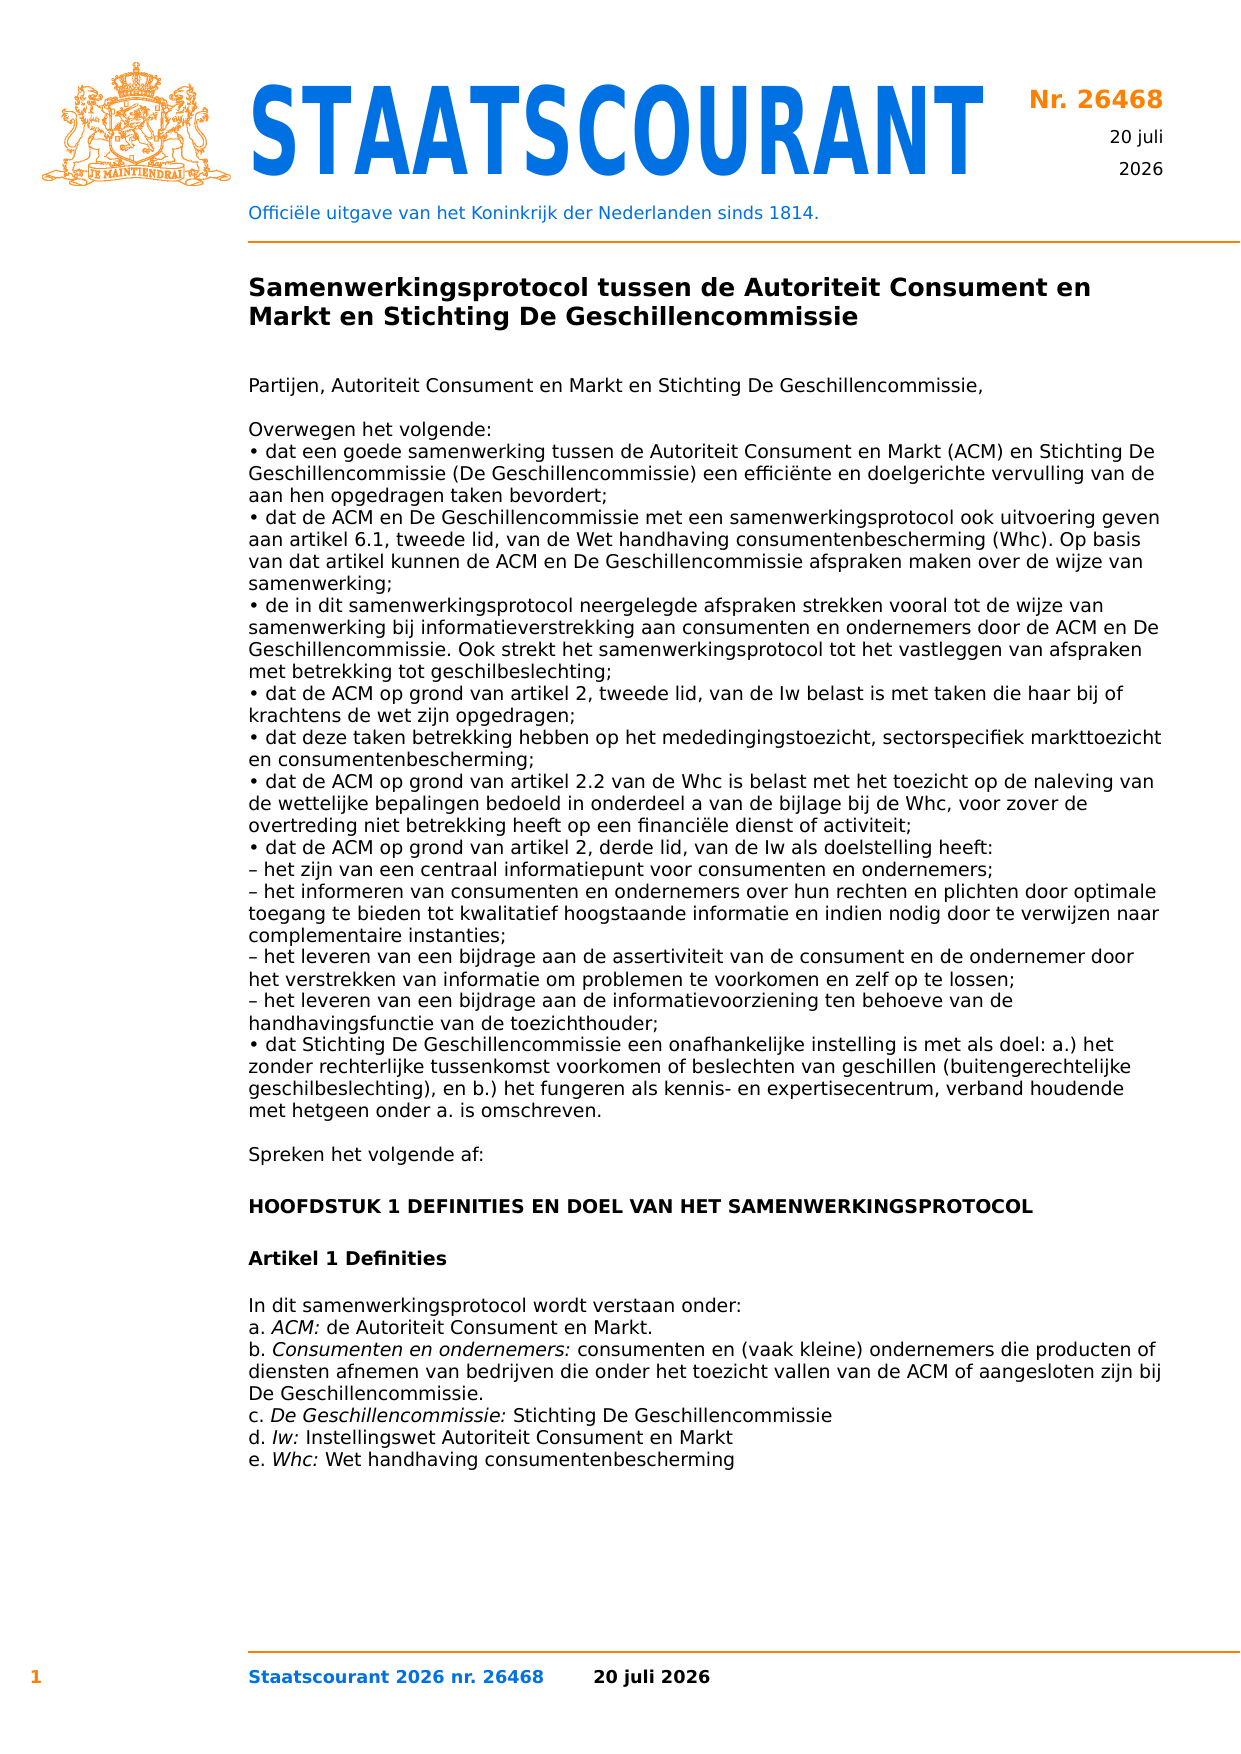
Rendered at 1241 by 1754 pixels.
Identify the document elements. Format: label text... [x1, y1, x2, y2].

text c. De Geschillencommissie: Stichting De Geschillencommissie [248, 1405, 1163, 1427]
table_header Nr. 26468 [998, 62, 1240, 121]
text d. Iw: Instellingswet Autoriteit Consument en Markt [248, 1427, 1163, 1449]
subtitle Artikel 1 Definities [248, 1248, 1163, 1270]
text • dat de ACM en De Geschillencommissie met een samenwerkingsprotocol ook uitvoering geven aan artikel 6.1, tweede lid, van de Wet handhaving consumentenbescherming (Whc). Op basis van dat artikel kunnen de ACM en De Geschillencommissie afspraken maken over de wijze van samenwerking; [248, 507, 1163, 595]
text • dat de ACM op grond van artikel 2, tweede lid, van de Iw belast is met taken die haar bij of krachtens de wet zijn opgedragen; [248, 683, 1163, 727]
table_cell 20 juli [998, 121, 1240, 153]
text • de in dit samenwerkingsprotocol neergelegde afspraken strekken vooral tot de wijze van samenwerking bij informatieverstrekking aan consumenten en ondernemers door de ACM en De Geschillencommissie. Ook strekt het samenwerkingsprotocol tot het vastleggen van afspraken met betrekking tot geschilbeslechting; [248, 595, 1163, 683]
text – het informeren van consumenten en ondernemers over hun rechten en plichten door optimale toegang te bieden tot kwalitatief hoogstaande informatie en indien nodig door te verwijzen naar complementaire instanties; [248, 881, 1163, 946]
text Spreken het volgende af: [248, 1144, 1163, 1166]
text Partijen, Autoriteit Consument en Markt en Stichting De Geschillencommissie, [248, 375, 1163, 397]
table_header STAATSCOURANT [248, 62, 998, 203]
table_cell Officiële uitgave van het Koninkrijk der Nederlanden sinds 1814. [248, 203, 1240, 241]
picture [41, 62, 231, 186]
subtitle Samenwerkingsprotocol tussen de Autoriteit Consument en Markt en Stichting De Geschillencommissie [248, 273, 1163, 331]
text a. ACM: de Autoriteit Consument en Markt. [248, 1317, 1163, 1339]
text • dat de ACM op grond van artikel 2, derde lid, van de Iw als doelstelling heeft: [248, 837, 1163, 858]
text – het zijn van een centraal informatiepunt voor consumenten en ondernemers; [248, 858, 1163, 881]
text • dat de ACM op grond van artikel 2.2 van de Whc is belast met het toezicht op de naleving van de wettelijke bepalingen bedoeld in onderdeel a van de bijlage bij de Whc, voor zover de overtreding niet betrekking heeft op een financiële dienst of activiteit; [248, 771, 1163, 837]
text – het leveren van een bijdrage aan de assertiviteit van de consument en de ondernemer door het verstrekken van informatie om problemen te voorkomen en zelf op te lossen; [248, 946, 1163, 990]
text e. Whc: Wet handhaving consumentenbescherming [248, 1449, 1163, 1471]
text Overwegen het volgende: [248, 419, 1163, 441]
table_cell 2026 [998, 153, 1240, 203]
text • dat een goede samenwerking tussen de Autoriteit Consument en Markt (ACM) en Stichting De Geschillencommissie (De Geschillencommissie) een efficiënte en doelgerichte vervulling van de aan hen opgedragen taken bevordert; [248, 441, 1163, 507]
text b. Consumenten en ondernemers: consumenten en (vaak kleine) ondernemers die producten of diensten afnemen van bedrijven die onder het toezicht vallen van de ACM of aangesloten zijn bij De Geschillencommissie. [248, 1339, 1163, 1405]
subtitle HOOFDSTUK 1 DEFINITIES EN DOEL VAN HET SAMENWERKINGSPROTOCOL [248, 1196, 1163, 1218]
text – het leveren van een bijdrage aan de informatievoorziening ten behoeve van de handhavingsfunctie van de toezichthouder; [248, 990, 1163, 1034]
table_header [25, 62, 248, 241]
text • dat Stichting De Geschillencommissie een onafhankelijke instelling is met als doel: a.) het zonder rechterlijke tussenkomst voorkomen of beslechten van geschillen (buitengerechtelijke geschilbeslechting), en b.) het fungeren als kennis- en expertisecentrum, verband houdende met hetgeen onder a. is omschreven. [248, 1034, 1163, 1122]
text In dit samenwerkingsprotocol wordt verstaan onder: [248, 1295, 1163, 1317]
text • dat deze taken betrekking hebben op het mededingingstoezicht, sectorspecifiek markttoezicht en consumentenbescherming; [248, 727, 1163, 771]
